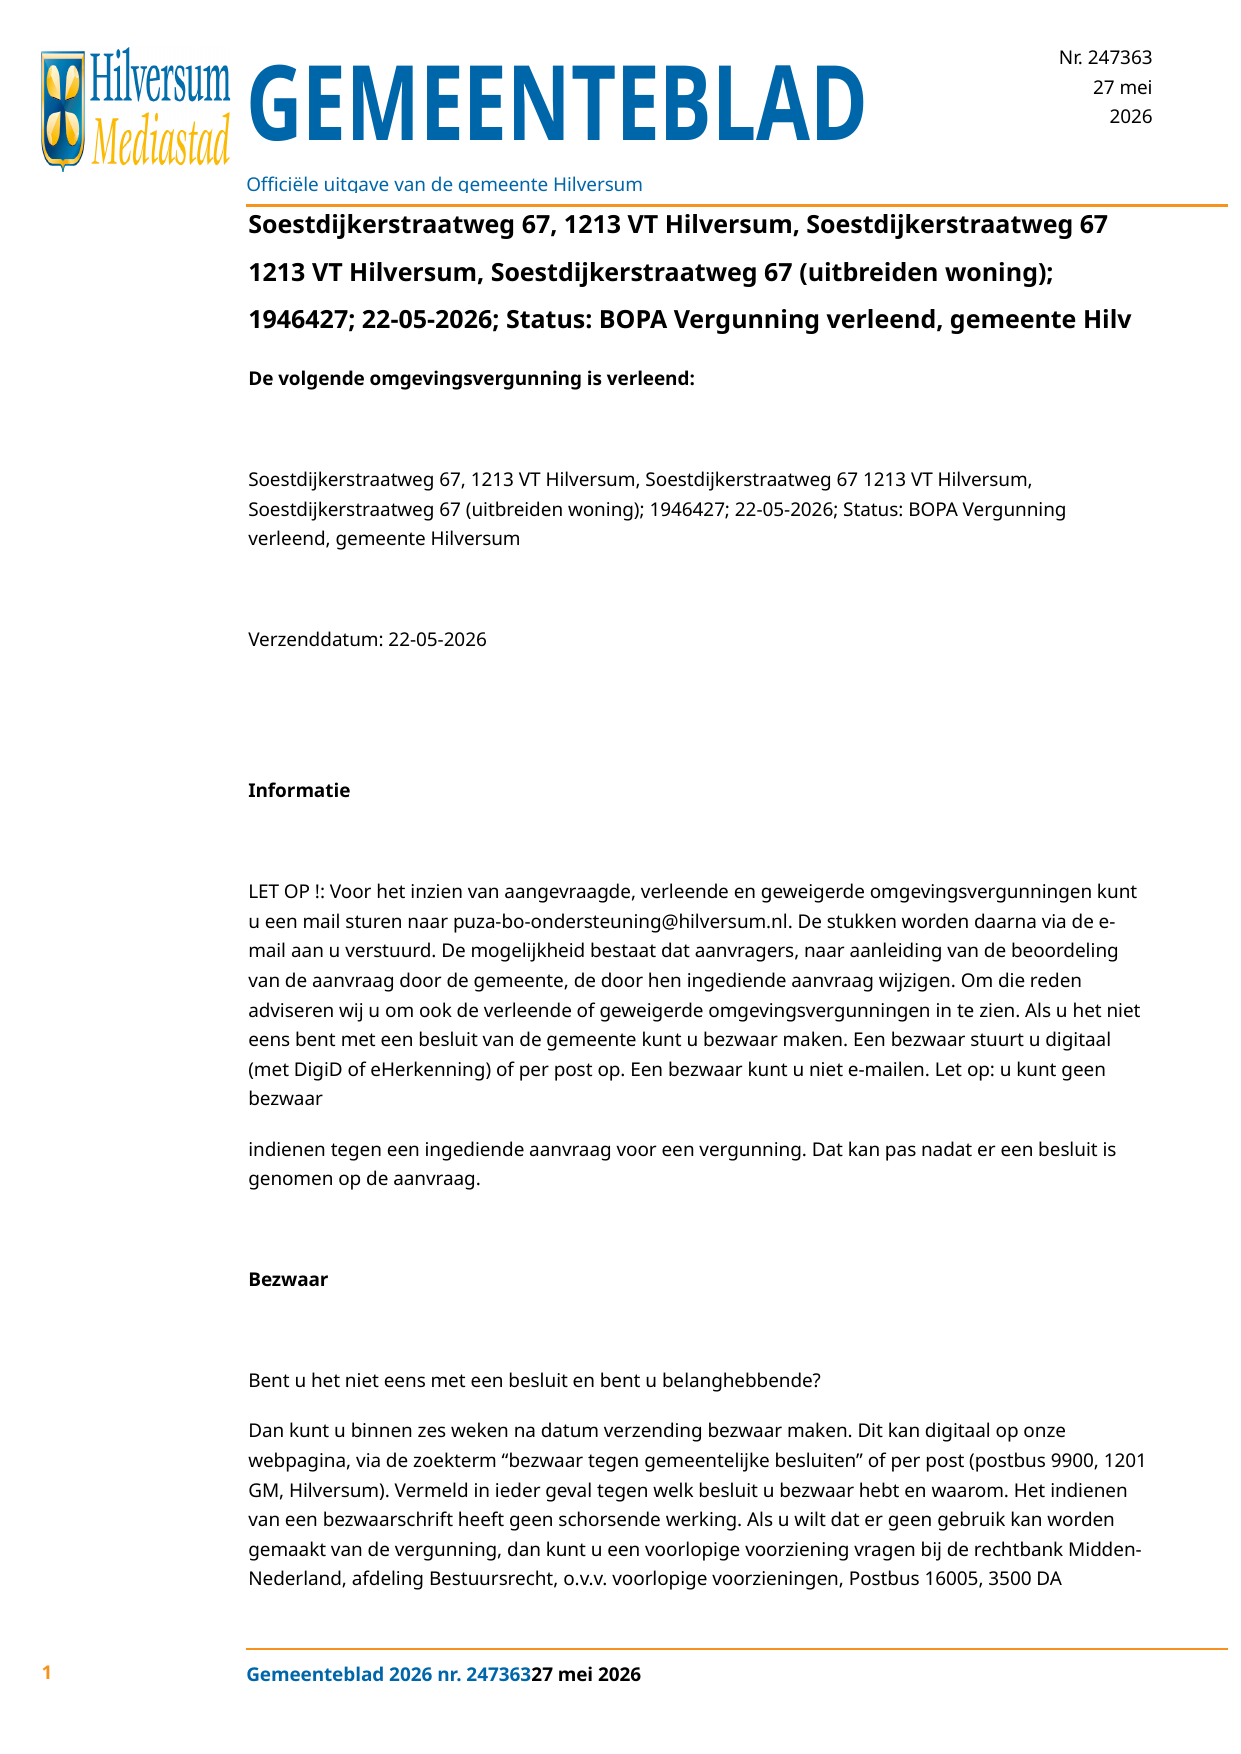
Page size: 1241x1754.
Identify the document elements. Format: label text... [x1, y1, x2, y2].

text Bent u het niet eens met een besluit en bent u belanghebbende? [248, 1367, 1152, 1393]
text De volgende omgevingsvergunning is verleend: [248, 366, 1152, 391]
text Dan kunt u binnen zes weken na datum verzending bezwaar maken. Dit kan digitaal op onze webpagina, via de zoekterm “bezwaar tegen gemeentelijke besluiten” of per post (postbus 9900, 1201 GM, Hilversum). Vermeld in ieder geval tegen welk besluit u bezwaar hebt en waarom. Het indienen van een bezwaarschrift heeft geen schorsende werking. Als u wilt dat er geen gebruik kan worden gemaakt van de vergunning, dan kunt u een voorlopige voorziening vragen bij de rechtbank Midden-Nederland, afdeling Bestuursrecht, o.v.v. voorlopige voorzieningen, Postbus 16005, 3500 DA [248, 1418, 1152, 1591]
text Verzenddatum: 22-05-2026 [248, 626, 1152, 652]
text indienen tegen een ingediende aanvraag voor een vergunning. Dat kan pas nadat er een besluit is genomen op de aanvraag. [248, 1136, 1152, 1191]
text LET OP !: Voor het inzien van aangevraagde, verleende en geweigerde omgevingsvergunningen kunt u een mail sturen naar puza-bo-ondersteuning@hilversum.nl. De stukken worden daarna via de e-mail aan u verstuurd. De mogelijkheid bestaat dat aanvragers, naar aanleiding van de beoordeling van de aanvraag door de gemeente, de door hen ingediende aanvraag wijzigen. Om die reden adviseren wij u om ook de verleende of geweigerde omgevingsvergunningen in te zien. Als u het niet eens bent met een besluit van de gemeente kunt u bezwaar maken. Een bezwaar stuurt u digitaal (met DigiD of eHerkenning) of per post op. Een bezwaar kunt u niet e-mailen. Let op: u kunt geen bezwaar [248, 878, 1152, 1111]
text Bezwaar [248, 1266, 1152, 1292]
text Soestdijkerstraatweg 67, 1213 VT Hilversum, Soestdijkerstraatweg 67 1213 VT Hilversum, Soestdijkerstraatweg 67 (uitbreiden woning); 1946427; 22-05-2026; Status: BOPA Vergunning verleend, gemeente Hilversum [248, 466, 1152, 551]
text Informatie [248, 778, 1152, 803]
text Soestdijkerstraatweg 67, 1213 VT Hilversum, Soestdijkerstraatweg 67 1213 VT Hilversum, Soestdijkerstraatweg 67 (uitbreiden woning); 1946427; 22-05-2026; Status: BOPA Vergunning verleend, gemeente Hilv [248, 207, 1152, 336]
picture [41, 47, 231, 172]
